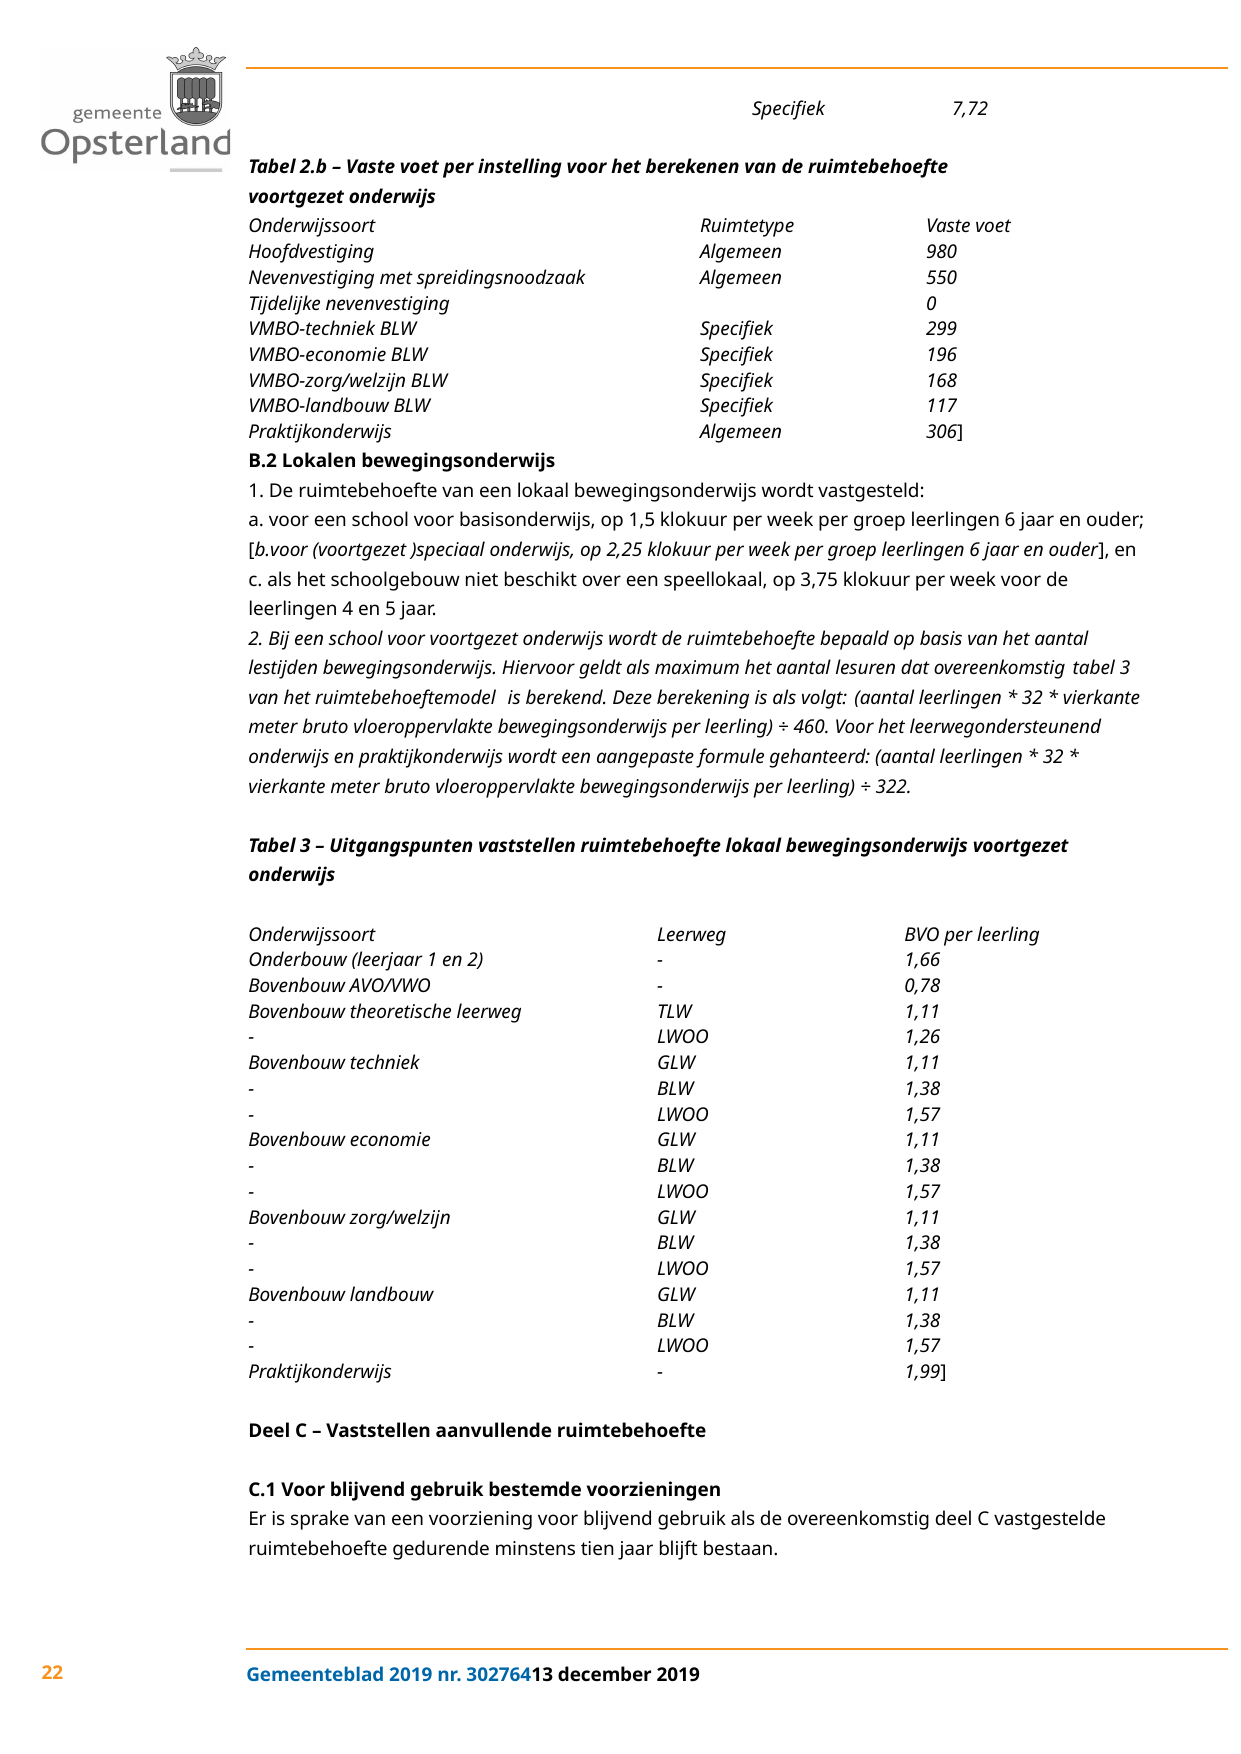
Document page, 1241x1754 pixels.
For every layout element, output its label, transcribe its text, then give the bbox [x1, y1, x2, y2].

table_cell 1,66 [904, 947, 1152, 972]
table_cell GLW [657, 1050, 904, 1075]
table_cell 299 [926, 316, 1152, 341]
table_cell - [657, 1358, 904, 1384]
table_cell 1,11 [904, 1050, 1152, 1075]
table_cell Bovenbouw theoretische leerweg [248, 998, 657, 1024]
table_cell - [657, 947, 904, 972]
table_cell - [248, 1075, 657, 1101]
table_cell Bovenbouw AVO/VWO [248, 972, 657, 998]
table_cell 1,11 [904, 1281, 1152, 1307]
table_cell Onderbouw (leerjaar 1 en 2) [248, 947, 657, 972]
table_cell [700, 290, 926, 316]
table_header Onderwijssoort [248, 921, 657, 947]
table_cell Praktijkonderwijs [248, 1358, 657, 1384]
table_cell GLW [657, 1281, 904, 1307]
table_cell 196 [926, 341, 1152, 367]
table_cell LWOO [657, 1255, 904, 1281]
table_cell Specifiek [700, 341, 926, 367]
text B.2 Lokalen bewegingsonderwijs [248, 447, 1152, 473]
text C.1 Voor blijvend gebruik bestemde voorzieningen [248, 1476, 1152, 1502]
table_cell 117 [926, 393, 1152, 418]
table_cell 0 [926, 290, 1152, 316]
table_cell 1,26 [904, 1024, 1152, 1049]
table_cell Praktijkonderwijs [248, 419, 700, 444]
picture [41, 47, 231, 172]
text Tabel 2.b – Vaste voet per instelling voor het berekenen van de ruimtebehoefte [248, 153, 1152, 179]
table_cell Bovenbouw zorg/welzijn [248, 1204, 657, 1229]
text voortgezet onderwijs [248, 183, 1152, 209]
table_cell 306] [926, 419, 1152, 444]
table_cell Specifiek [752, 95, 952, 121]
text c. als het schoolgebouw niet beschikt over een speellokaal, op 3,75 klokuur per week voor de leerlingen 4 en 5 jaar. [248, 566, 1152, 621]
table_cell LWOO [657, 1178, 904, 1204]
table_cell 1,11 [904, 1127, 1152, 1152]
table_cell Specifiek [700, 367, 926, 393]
table_cell Tijdelijke nevenvestiging [248, 290, 700, 316]
table_header BVO per leerling [904, 921, 1152, 947]
table_cell 168 [926, 367, 1152, 393]
table_cell - [248, 1101, 657, 1127]
table_cell 1,11 [904, 998, 1152, 1024]
table_cell LWOO [657, 1024, 904, 1049]
table_header Onderwijssoort [248, 213, 700, 238]
table_cell VMBO-economie BLW [248, 341, 700, 367]
table_cell 980 [926, 238, 1152, 264]
text a. voor een school voor basisonderwijs, op 1,5 klokuur per week per groep leerlingen 6 jaar en ouder; [248, 507, 1152, 532]
table_cell Algemeen [700, 419, 926, 444]
table_cell Algemeen [700, 238, 926, 264]
table_cell Nevenvestiging met spreidingsnoodzaak [248, 264, 700, 290]
table_cell 1,57 [904, 1333, 1152, 1358]
table_cell 1,57 [904, 1101, 1152, 1127]
table_cell Specifiek [700, 393, 926, 418]
table_header Ruimtetype [700, 213, 926, 238]
text Er is sprake van een voorziening voor blijvend gebruik als de overeenkomstig deel C vastgestelde ruimtebehoefte gedurende minstens tien jaar blijft bestaan. [248, 1506, 1152, 1561]
table_cell - [248, 1307, 657, 1332]
table_cell VMBO-zorg/welzijn BLW [248, 367, 700, 393]
table_cell 1,57 [904, 1178, 1152, 1204]
table_cell 7,72 [952, 95, 1152, 121]
table_cell [552, 95, 752, 121]
table_cell TLW [657, 998, 904, 1024]
table_cell - [248, 1230, 657, 1255]
table_cell BLW [657, 1153, 904, 1178]
text [b.voor (voortgezet )speciaal onderwijs, op 2,25 klokuur per week per groep leerlingen 6 jaar en ouder], en [248, 536, 1152, 562]
table_cell 1,38 [904, 1230, 1152, 1255]
table_cell 1,57 [904, 1255, 1152, 1281]
table_cell VMBO-techniek BLW [248, 316, 700, 341]
table_cell LWOO [657, 1101, 904, 1127]
table_cell GLW [657, 1127, 904, 1152]
table_cell Hoofdvestiging [248, 238, 700, 264]
table_cell BLW [657, 1307, 904, 1332]
table_cell Algemeen [700, 264, 926, 290]
table_cell 1,11 [904, 1204, 1152, 1229]
table_cell - [248, 1333, 657, 1358]
table_cell 1,99] [904, 1358, 1152, 1384]
table_header Vaste voet [926, 213, 1152, 238]
table_cell GLW [657, 1204, 904, 1229]
table_cell VMBO-landbouw BLW [248, 393, 700, 418]
table_cell - [657, 972, 904, 998]
table_cell Bovenbouw economie [248, 1127, 657, 1152]
table_cell 1,38 [904, 1075, 1152, 1101]
text 1. De ruimtebehoefte van een lokaal bewegingsonderwijs wordt vastgesteld: [248, 477, 1152, 503]
table_cell - [248, 1153, 657, 1178]
text Deel C – Vaststellen aanvullende ruimtebehoefte [248, 1417, 1152, 1442]
table_cell [248, 95, 552, 121]
table_cell BLW [657, 1075, 904, 1101]
table_cell - [248, 1024, 657, 1049]
table_cell Bovenbouw landbouw [248, 1281, 657, 1307]
table_cell - [248, 1255, 657, 1281]
table_cell 0,78 [904, 972, 1152, 998]
table_cell 550 [926, 264, 1152, 290]
text Tabel 3 – Uitgangspunten vaststellen ruimtebehoefte lokaal bewegingsonderwijs voortgezet onderwijs [248, 832, 1152, 887]
table_header Leerweg [657, 921, 904, 947]
text 2. Bij een school voor voortgezet onderwijs wordt de ruimtebehoefte bepaald op basis van het aantal lestijden bewegingsonderwijs. Hiervoor geldt als maximum het aantal lesuren dat overeenkomstig tabel 3 van het ruimtebehoeftemodel is berekend. Deze berekening is als volgt: (aantal leerlingen * 32 * vierkante meter bruto vloeroppervlakte bewegingsonderwijs per leerling) ÷ 460. Voor het leerwegondersteunend onderwijs en praktijkonderwijs wordt een aangepaste formule gehanteerd: (aantal leerlingen * 32 * vierkante meter bruto vloeroppervlakte bewegingsonderwijs per leerling) ÷ 322. [248, 625, 1152, 798]
table_cell 1,38 [904, 1307, 1152, 1332]
table_cell Bovenbouw techniek [248, 1050, 657, 1075]
table_cell Specifiek [700, 316, 926, 341]
table_cell LWOO [657, 1333, 904, 1358]
table_cell 1,38 [904, 1153, 1152, 1178]
table_cell - [248, 1178, 657, 1204]
table_cell BLW [657, 1230, 904, 1255]
